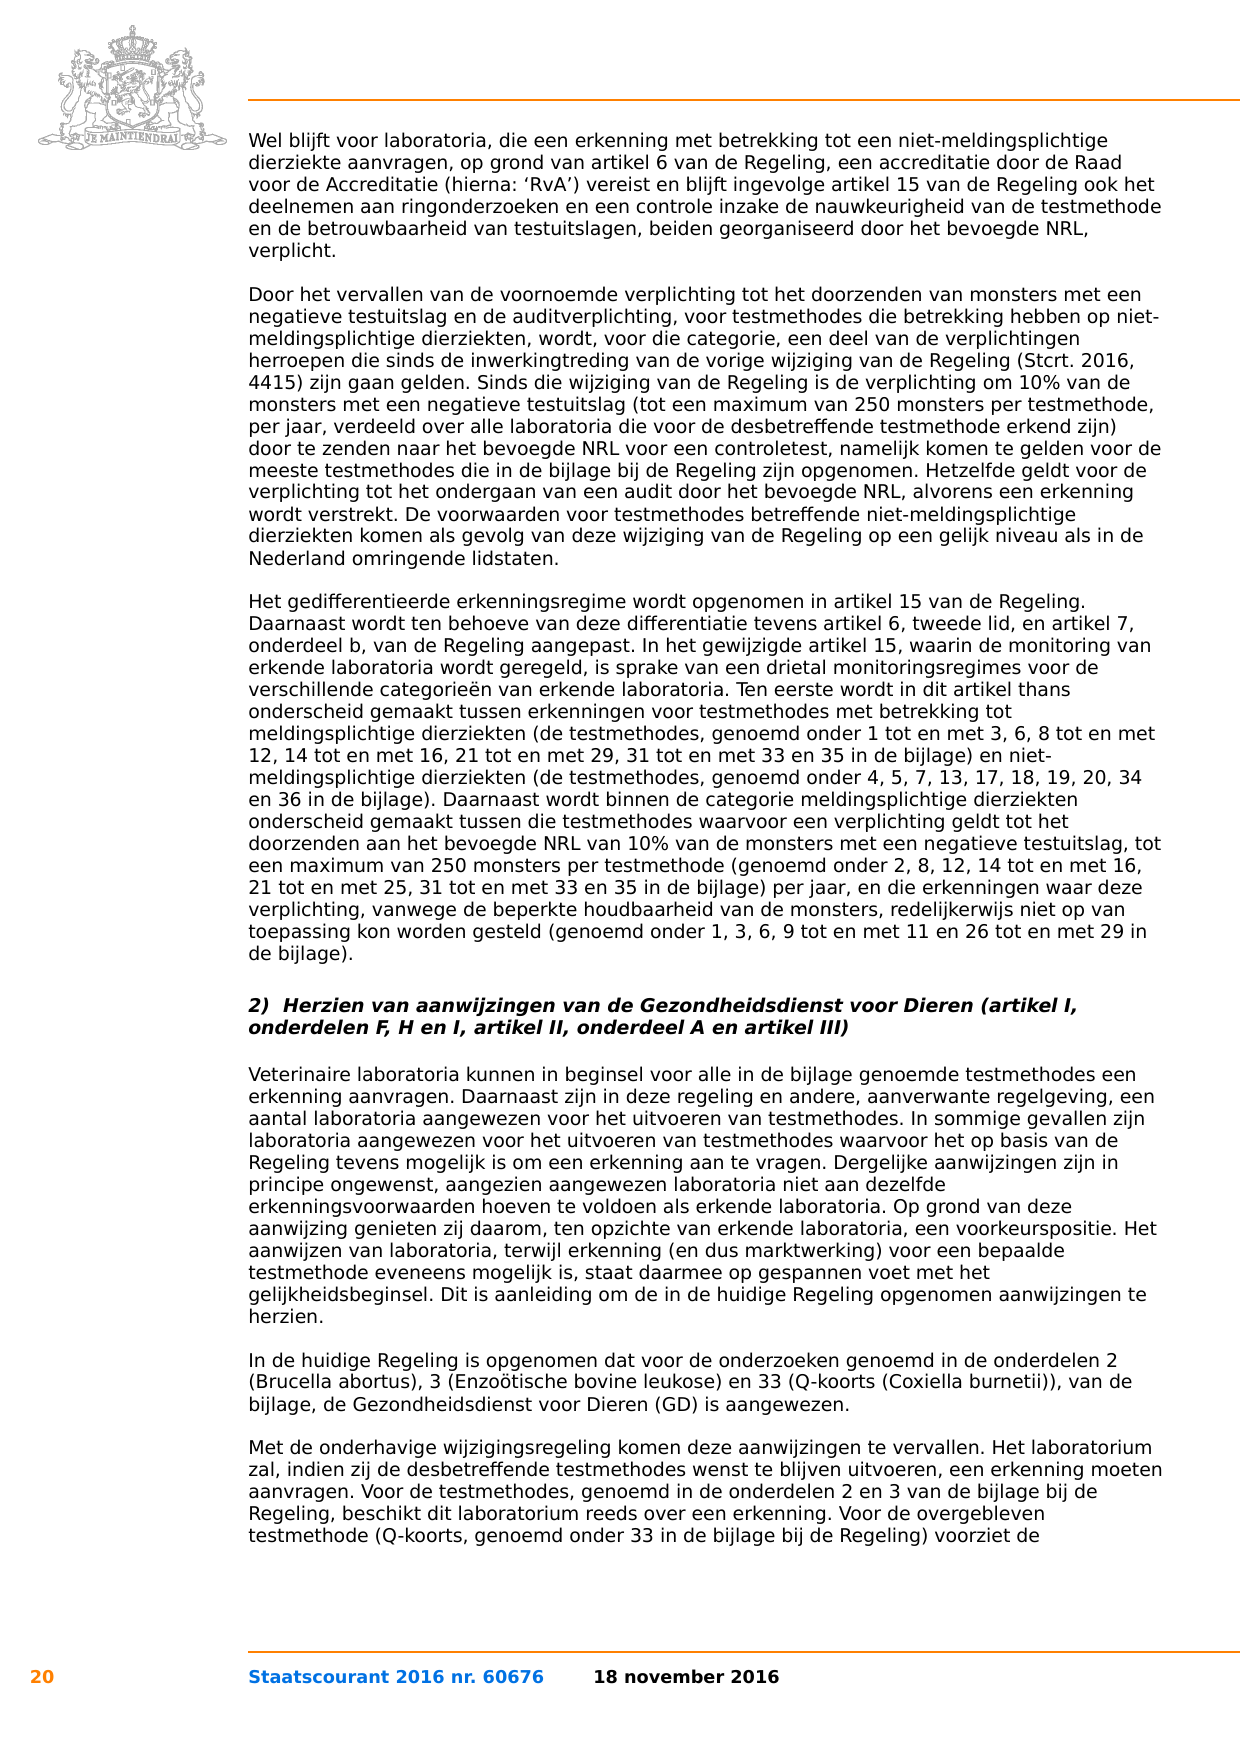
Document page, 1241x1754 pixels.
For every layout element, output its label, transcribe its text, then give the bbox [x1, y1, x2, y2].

text Met de onderhavige wijzigingsregeling komen deze aanwijzingen te vervallen. Het laboratorium zal, indien zij de desbetreffende testmethodes wenst te blijven uitvoeren, een erkenning moeten aanvragen. Voor de testmethodes, genoemd in de onderdelen 2 en 3 van de bijlage bij de Regeling, beschikt dit laboratorium reeds over een erkenning. Voor de overgebleven testmethode (Q-koorts, genoemd onder 33 in de bijlage bij de Regeling) voorziet de [248, 1437, 1163, 1547]
subtitle 2) Herzien van aanwijzingen van de Gezondheidsdienst voor Dieren (artikel I, onderdelen F, H en I, artikel II, onderdeel A en artikel III) [248, 995, 1163, 1039]
text Wel blijft voor laboratoria, die een erkenning met betrekking tot een niet-meldingsplichtige dierziekte aanvragen, op grond van artikel 6 van de Regeling, een accreditatie door de Raad voor de Accreditatie (hierna: ‘RvA’) vereist en blijft ingevolge artikel 15 van de Regeling ook het deelnemen aan ringonderzoeken en een controle inzake de nauwkeurigheid van de testmethode en de betrouwbaarheid van testuitslagen, beiden georganiseerd door het bevoegde NRL, verplicht. [248, 130, 1163, 262]
picture [38, 25, 227, 150]
text In de huidige Regeling is opgenomen dat voor de onderzoeken genoemd in de onderdelen 2 (Brucella abortus), 3 (Enzoötische bovine leukose) en 33 (Q-koorts (Coxiella burnetii)), van de bijlage, de Gezondheidsdienst voor Dieren (GD) is aangewezen. [248, 1349, 1163, 1415]
text Door het vervallen van de voornoemde verplichting tot het doorzenden van monsters met een negatieve testuitslag en de auditverplichting, voor testmethodes die betrekking hebben op niet-meldingsplichtige dierziekten, wordt, voor die categorie, een deel van de verplichtingen herroepen die sinds de inwerkingtreding van de vorige wijziging van de Regeling (Stcrt. 2016, 4415) zijn gaan gelden. Sinds die wijziging van de Regeling is de verplichting om 10% van de monsters met een negatieve testuitslag (tot een maximum van 250 monsters per testmethode, per jaar, verdeeld over alle laboratoria die voor de desbetreffende testmethode erkend zijn) door te zenden naar het bevoegde NRL voor een controletest, namelijk komen te gelden voor de meeste testmethodes die in de bijlage bij de Regeling zijn opgenomen. Hetzelfde geldt voor de verplichting tot het ondergaan van een audit door het bevoegde NRL, alvorens een erkenning wordt verstrekt. De voorwaarden voor testmethodes betreffende niet-meldingsplichtige dierziekten komen als gevolg van deze wijziging van de Regeling op een gelijk niveau als in de Nederland omringende lidstaten. [248, 284, 1163, 569]
text Veterinaire laboratoria kunnen in beginsel voor alle in de bijlage genoemde testmethodes een erkenning aanvragen. Daarnaast zijn in deze regeling en andere, aanverwante regelgeving, een aantal laboratoria aangewezen voor het uitvoeren van testmethodes. In sommige gevallen zijn laboratoria aangewezen voor het uitvoeren van testmethodes waarvoor het op basis van de Regeling tevens mogelijk is om een erkenning aan te vragen. Dergelijke aanwijzingen zijn in principe ongewenst, aangezien aangewezen laboratoria niet aan dezelfde erkenningsvoorwaarden hoeven te voldoen als erkende laboratoria. Op grond van deze aanwijzing genieten zij daarom, ten opzichte van erkende laboratoria, een voorkeurspositie. Het aanwijzen van laboratoria, terwijl erkenning (en dus marktwerking) voor een bepaalde testmethode eveneens mogelijk is, staat daarmee op gespannen voet met het gelijkheidsbeginsel. Dit is aanleiding om de in de huidige Regeling opgenomen aanwijzingen te herzien. [248, 1064, 1163, 1328]
text Het gedifferentieerde erkenningsregime wordt opgenomen in artikel 15 van de Regeling. Daarnaast wordt ten behoeve van deze differentiatie tevens artikel 6, tweede lid, en artikel 7, onderdeel b, van de Regeling aangepast. In het gewijzigde artikel 15, waarin de monitoring van erkende laboratoria wordt geregeld, is sprake van een drietal monitoringsregimes voor de verschillende categorieën van erkende laboratoria. Ten eerste wordt in dit artikel thans onderscheid gemaakt tussen erkenningen voor testmethodes met betrekking tot meldingsplichtige dierziekten (de testmethodes, genoemd onder 1 tot en met 3, 6, 8 tot en met 12, 14 tot en met 16, 21 tot en met 29, 31 tot en met 33 en 35 in de bijlage) en niet-meldingsplichtige dierziekten (de testmethodes, genoemd onder 4, 5, 7, 13, 17, 18, 19, 20, 34 en 36 in de bijlage). Daarnaast wordt binnen de categorie meldingsplichtige dierziekten onderscheid gemaakt tussen die testmethodes waarvoor een verplichting geldt tot het doorzenden aan het bevoegde NRL van 10% van de monsters met een negatieve testuitslag, tot een maximum van 250 monsters per testmethode (genoemd onder 2, 8, 12, 14 tot en met 16, 21 tot en met 25, 31 tot en met 33 en 35 in de bijlage) per jaar, en die erkenningen waar deze verplichting, vanwege de beperkte houdbaarheid van de monsters, redelijkerwijs niet op van toepassing kon worden gesteld (genoemd onder 1, 3, 6, 9 tot en met 11 en 26 tot en met 29 in de bijlage). [248, 591, 1163, 965]
